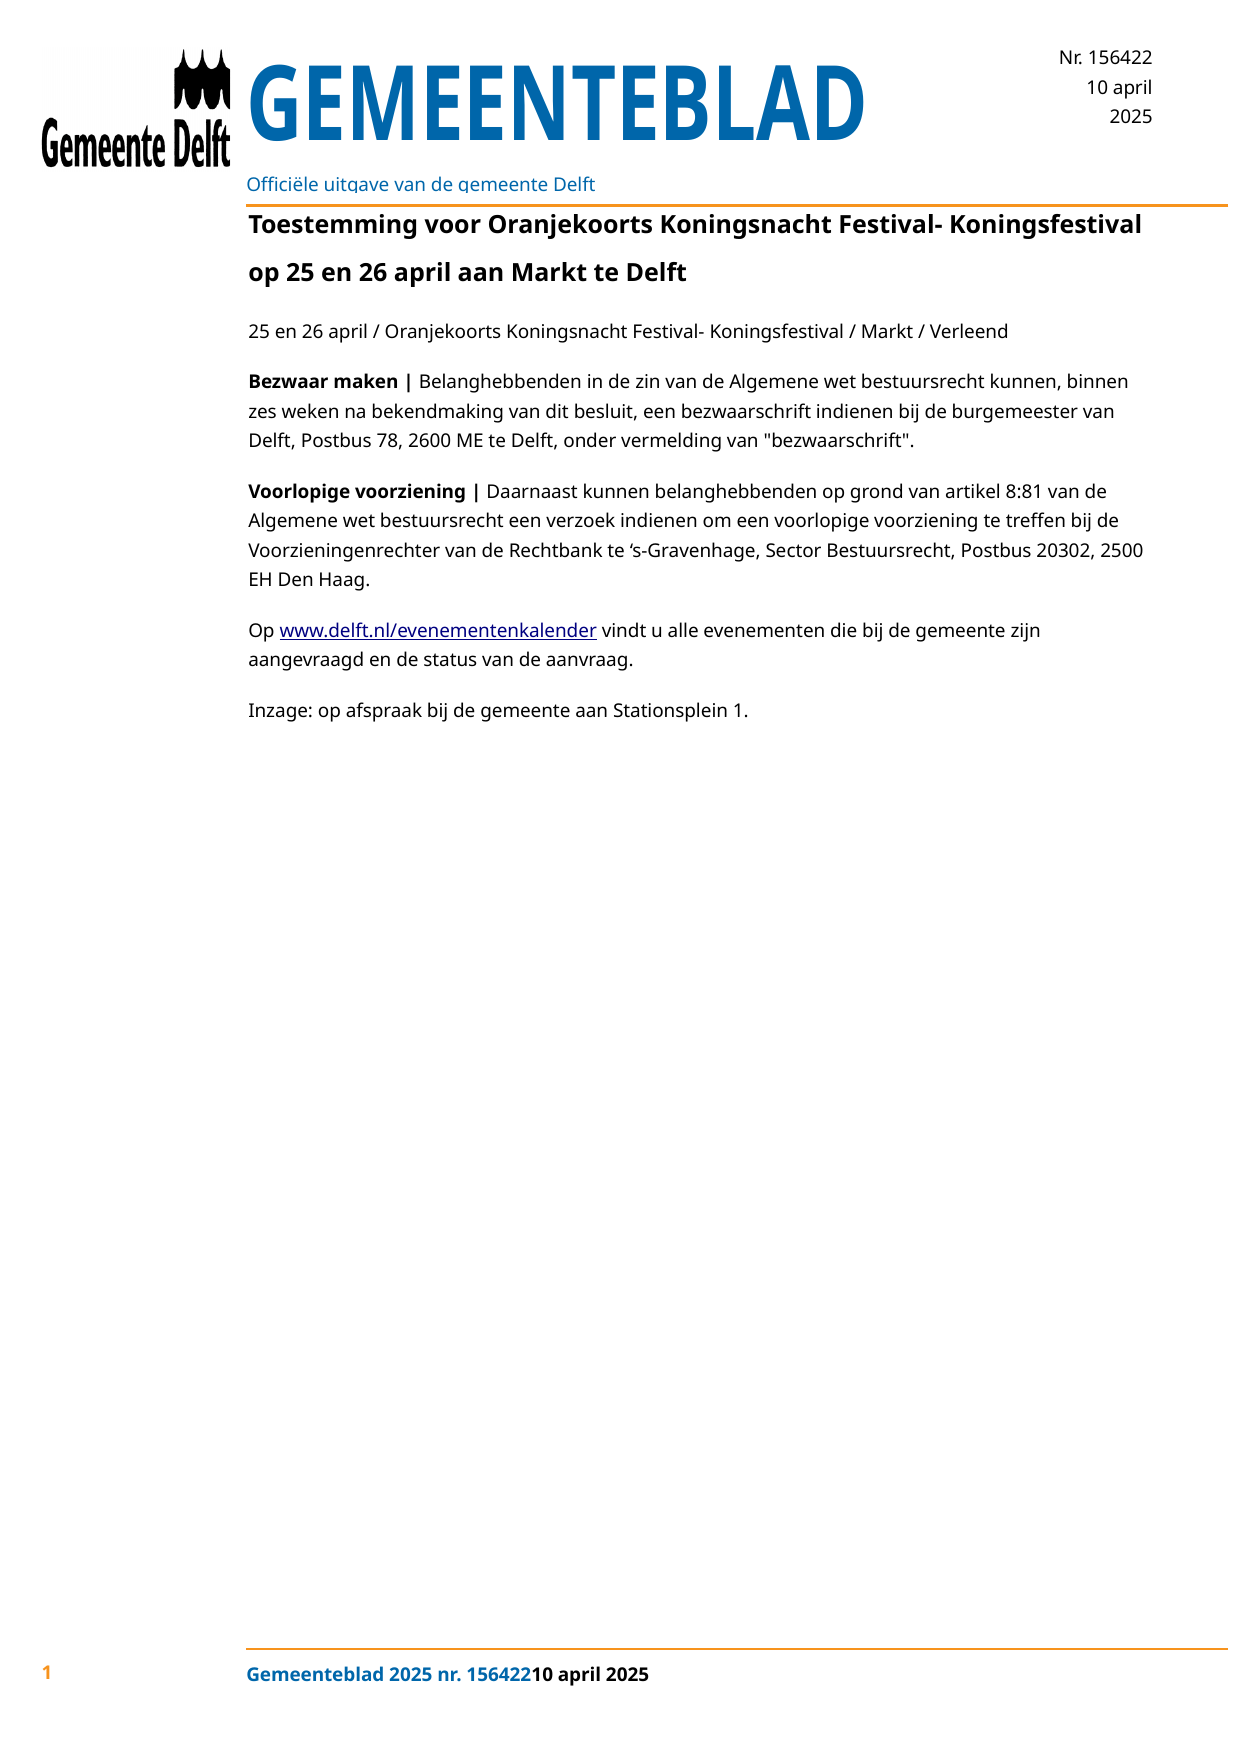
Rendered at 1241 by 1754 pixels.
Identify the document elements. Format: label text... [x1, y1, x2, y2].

text Voorlopige voorziening | Daarnaast kunnen belanghebbenden op grond van artikel 8:81 van de Algemene wet bestuursrecht een verzoek indienen om een voorlopige voorziening te treffen bij de Voorzieningenrechter van de Rechtbank te ‘s-Gravenhage, Sector Bestuursrecht, Postbus 20302, 2500 EH Den Haag. [248, 478, 1152, 592]
text 25 en 26 april / Oranjekoorts Koningsnacht Festival- Koningsfestival / Markt / Verleend [248, 318, 1152, 344]
text Bezwaar maken | Belanghebbenden in de zin van de Algemene wet bestuursrecht kunnen, binnen zes weken na bekendmaking van dit besluit, een bezwaarschrift indienen bij de burgemeester van Delft, Postbus 78, 2600 ME te Delft, onder vermelding van "bezwaarschrift". [248, 368, 1152, 453]
text Inzage: op afspraak bij de gemeente aan Stationsplein 1. [248, 697, 1152, 723]
picture [41, 47, 231, 172]
text Toestemming voor Oranjekoorts Koningsnacht Festival- Koningsfestival op 25 en 26 april aan Markt te Delft [248, 207, 1152, 288]
text Op www.delft.nl/evenementenkalender vindt u alle evenementen die bij de gemeente zijn aangevraagd en de status van de aanvraag. [248, 617, 1152, 672]
